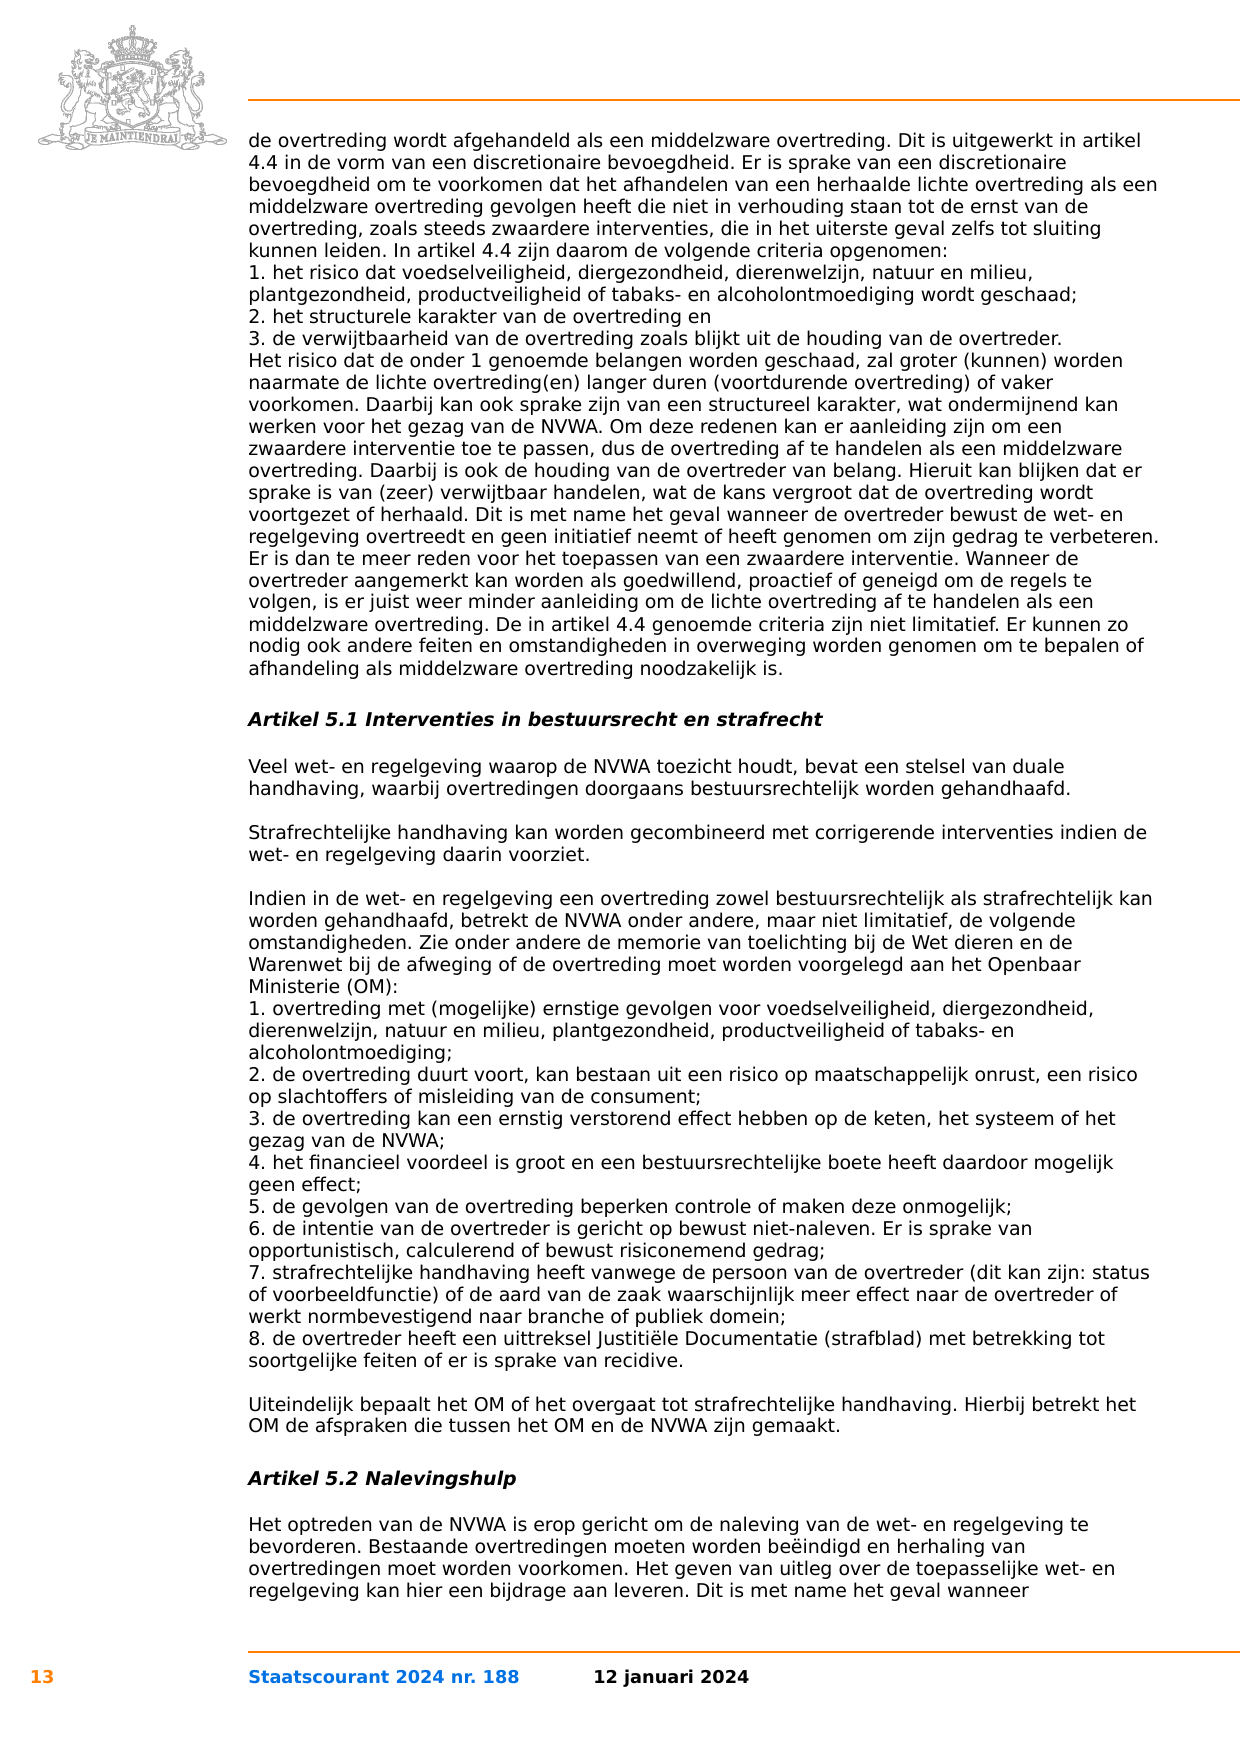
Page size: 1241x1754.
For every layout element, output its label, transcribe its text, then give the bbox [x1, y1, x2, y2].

text 7. strafrechtelijke handhaving heeft vanwege de persoon van de overtreder (dit kan zijn: status of voorbeeldfunctie) of de aard van de zaak waarschijnlijk meer effect naar de overtreder of werkt normbevestigend naar branche of publiek domein; [248, 1262, 1163, 1328]
text 4. het financieel voordeel is groot en een bestuursrechtelijke boete heeft daardoor mogelijk geen effect; [248, 1152, 1163, 1196]
text Het risico dat de onder 1 genoemde belangen worden geschaad, zal groter (kunnen) worden naarmate de lichte overtreding(en) langer duren (voortdurende overtreding) of vaker voorkomen. Daarbij kan ook sprake zijn van een structureel karakter, wat ondermijnend kan werken voor het gezag van de NVWA. Om deze redenen kan er aanleiding zijn om een zwaardere interventie toe te passen, dus de overtreding af te handelen als een middelzware overtreding. Daarbij is ook de houding van de overtreder van belang. Hieruit kan blijken dat er sprake is van (zeer) verwijtbaar handelen, wat de kans vergroot dat de overtreding wordt voortgezet of herhaald. Dit is met name het geval wanneer de overtreder bewust de wet- en regelgeving overtreedt en geen initiatief neemt of heeft genomen om zijn gedrag te verbeteren. Er is dan te meer reden voor het toepassen van een zwaardere interventie. Wanneer de overtreder aangemerkt kan worden als goedwillend, proactief of geneigd om de regels te volgen, is er juist weer minder aanleiding om de lichte overtreding af te handelen als een middelzware overtreding. De in artikel 4.4 genoemde criteria zijn niet limitatief. Er kunnen zo nodig ook andere feiten en omstandigheden in overweging worden genomen om te bepalen of afhandeling als middelzware overtreding noodzakelijk is. [248, 350, 1163, 679]
text 3. de verwijtbaarheid van de overtreding zoals blijkt uit de houding van de overtreder. [248, 328, 1163, 350]
text 8. de overtreder heeft een uittreksel Justitiële Documentatie (strafblad) met betrekking tot soortgelijke feiten of er is sprake van recidive. [248, 1328, 1163, 1372]
text Indien in de wet- en regelgeving een overtreding zowel bestuursrechtelijk als strafrechtelijk kan worden gehandhaafd, betrekt de NVWA onder andere, maar niet limitatief, de volgende omstandigheden. Zie onder andere de memorie van toelichting bij de Wet dieren en de Warenwet bij de afweging of de overtreding moet worden voorgelegd aan het Openbaar Ministerie (OM): [248, 888, 1163, 998]
text Veel wet- en regelgeving waarop de NVWA toezicht houdt, bevat een stelsel van duale handhaving, waarbij overtredingen doorgaans bestuursrechtelijk worden gehandhaafd. [248, 756, 1163, 800]
subtitle Artikel 5.1 Interventies in bestuursrecht en strafrecht [248, 709, 1163, 731]
text 2. het structurele karakter van de overtreding en [248, 306, 1163, 328]
picture [38, 25, 227, 150]
text Het optreden van de NVWA is erop gericht om de naleving van de wet- en regelgeving te bevorderen. Bestaande overtredingen moeten worden beëindigd en herhaling van overtredingen moet worden voorkomen. Het geven van uitleg over de toepasselijke wet- en regelgeving kan hier een bijdrage aan leveren. Dit is met name het geval wanneer [248, 1514, 1163, 1602]
text Strafrechtelijke handhaving kan worden gecombineerd met corrigerende interventies indien de wet- en regelgeving daarin voorziet. [248, 822, 1163, 866]
text 5. de gevolgen van de overtreding beperken controle of maken deze onmogelijk; [248, 1196, 1163, 1218]
text 3. de overtreding kan een ernstig verstorend effect hebben op de keten, het systeem of het gezag van de NVWA; [248, 1108, 1163, 1152]
text de overtreding wordt afgehandeld als een middelzware overtreding. Dit is uitgewerkt in artikel 4.4 in de vorm van een discretionaire bevoegdheid. Er is sprake van een discretionaire bevoegdheid om te voorkomen dat het afhandelen van een herhaalde lichte overtreding als een middelzware overtreding gevolgen heeft die niet in verhouding staan tot de ernst van de overtreding, zoals steeds zwaardere interventies, die in het uiterste geval zelfs tot sluiting kunnen leiden. In artikel 4.4 zijn daarom de volgende criteria opgenomen: [248, 130, 1163, 262]
text 1. overtreding met (mogelijke) ernstige gevolgen voor voedselveiligheid, diergezondheid, dierenwelzijn, natuur en milieu, plantgezondheid, productveiligheid of tabaks- en alcoholontmoediging; [248, 998, 1163, 1064]
text 1. het risico dat voedselveiligheid, diergezondheid, dierenwelzijn, natuur en milieu, plantgezondheid, productveiligheid of tabaks- en alcoholontmoediging wordt geschaad; [248, 262, 1163, 306]
text 6. de intentie van de overtreder is gericht op bewust niet-naleven. Er is sprake van opportunistisch, calculerend of bewust risiconemend gedrag; [248, 1218, 1163, 1262]
text Uiteindelijk bepaalt het OM of het overgaat tot strafrechtelijke handhaving. Hierbij betrekt het OM de afspraken die tussen het OM en de NVWA zijn gemaakt. [248, 1393, 1163, 1437]
subtitle Artikel 5.2 Nalevingshulp [248, 1467, 1163, 1489]
text 2. de overtreding duurt voort, kan bestaan uit een risico op maatschappelijk onrust, een risico op slachtoffers of misleiding van de consument; [248, 1064, 1163, 1108]
